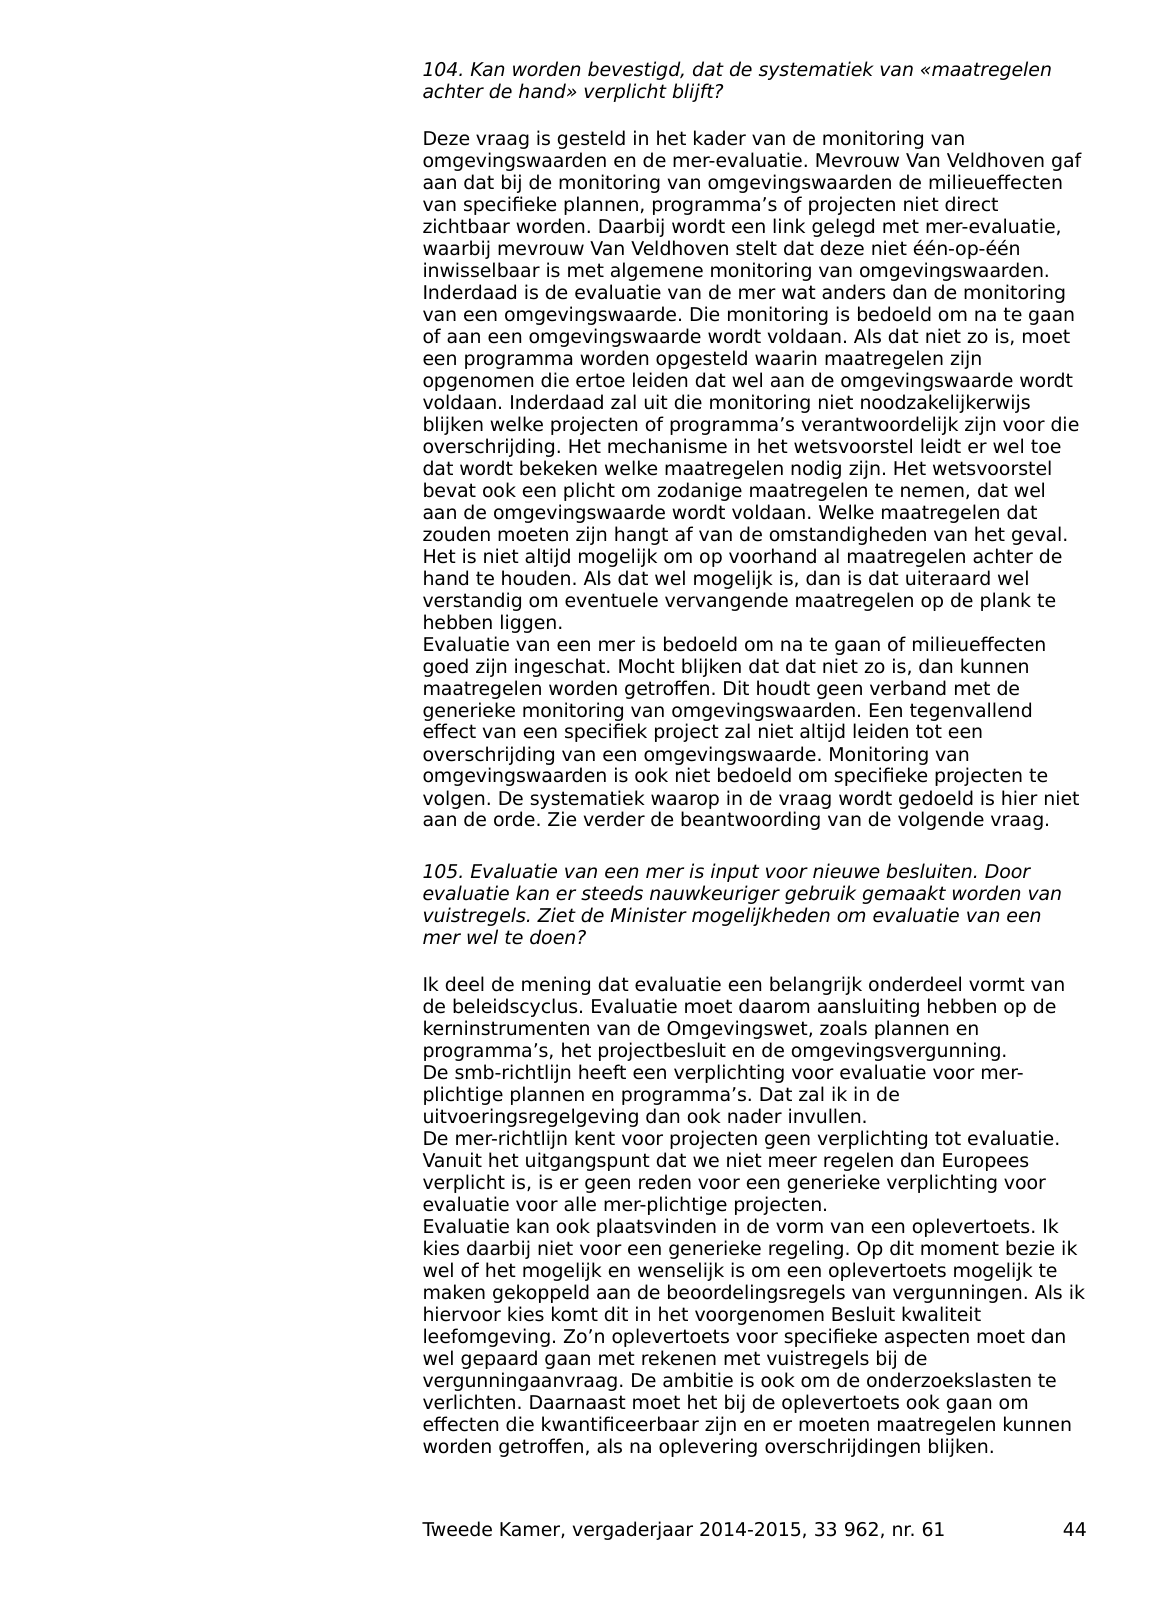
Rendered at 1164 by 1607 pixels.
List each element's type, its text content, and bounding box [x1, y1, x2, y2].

text De mer-richtlijn kent voor projecten geen verplichting tot evaluatie. Vanuit het uitgangspunt dat we niet meer regelen dan Europees verplicht is, is er geen reden voor een generieke verplichting voor evaluatie voor alle mer-plichtige projecten. [422, 1128, 1087, 1216]
text Ik deel de mening dat evaluatie een belangrijk onderdeel vormt van de beleidscyclus. Evaluatie moet daarom aansluiting hebben op de kerninstrumenten van de Omgevingswet, zoals plannen en programma’s, het projectbesluit en de omgevingsvergunning. [422, 974, 1087, 1062]
text De smb-richtlijn heeft een verplichting voor evaluatie voor mer-plichtige plannen en programma’s. Dat zal ik in de uitvoeringsregelgeving dan ook nader invullen. [422, 1062, 1087, 1128]
text Deze vraag is gesteld in het kader van de monitoring van omgevingswaarden en de mer-evaluatie. Mevrouw Van Veldhoven gaf aan dat bij de monitoring van omgevingswaarden de milieueffecten van specifieke plannen, programma’s of projecten niet direct zichtbaar worden. Daarbij wordt een link gelegd met mer-evaluatie, waarbij mevrouw Van Veldhoven stelt dat deze niet één-op-één inwisselbaar is met algemene monitoring van omgevingswaarden. Inderdaad is de evaluatie van de mer wat anders dan de monitoring van een omgevingswaarde. Die monitoring is bedoeld om na te gaan of aan een omgevingswaarde wordt voldaan. Als dat niet zo is, moet een programma worden opgesteld waarin maatregelen zijn opgenomen die ertoe leiden dat wel aan de omgevingswaarde wordt voldaan. Inderdaad zal uit die monitoring niet noodzakelijkerwijs blijken welke projecten of programma’s verantwoordelijk zijn voor die overschrijding. Het mechanisme in het wetsvoorstel leidt er wel toe dat wordt bekeken welke maatregelen nodig zijn. Het wetsvoorstel bevat ook een plicht om zodanige maatregelen te nemen, dat wel aan de omgevingswaarde wordt voldaan. Welke maatregelen dat zouden moeten zijn hangt af van de omstandigheden van het geval. Het is niet altijd mogelijk om op voorhand al maatregelen achter de hand te houden. Als dat wel mogelijk is, dan is dat uiteraard wel verstandig om eventuele vervangende maatregelen op de plank te hebben liggen. [422, 128, 1087, 633]
subtitle 105. Evaluatie van een mer is input voor nieuwe besluiten. Door evaluatie kan er steeds nauwkeuriger gebruik gemaakt worden van vuistregels. Ziet de Minister mogelijkheden om evaluatie van een mer wel te doen? [422, 861, 1087, 949]
text Evaluatie van een mer is bedoeld om na te gaan of milieueffecten goed zijn ingeschat. Mocht blijken dat dat niet zo is, dan kunnen maatregelen worden getroffen. Dit houdt geen verband met de generieke monitoring van omgevingswaarden. Een tegenvallend effect van een specifiek project zal niet altijd leiden tot een overschrijding van een omgevingswaarde. Monitoring van omgevingswaarden is ook niet bedoeld om specifieke projecten te volgen. De systematiek waarop in de vraag wordt gedoeld is hier niet aan de orde. Zie verder de beantwoording van de volgende vraag. [422, 633, 1087, 831]
subtitle 104. Kan worden bevestigd, dat de systematiek van «maatregelen achter de hand» verplicht blijft? [422, 59, 1087, 103]
text Evaluatie kan ook plaatsvinden in de vorm van een oplevertoets. Ik kies daarbij niet voor een generieke regeling. Op dit moment bezie ik wel of het mogelijk en wenselijk is om een oplevertoets mogelijk te maken gekoppeld aan de beoordelingsregels van vergunningen. Als ik hiervoor kies komt dit in het voorgenomen Besluit kwaliteit leefomgeving. Zo’n oplevertoets voor specifieke aspecten moet dan wel gepaard gaan met rekenen met vuistregels bij de vergunningaanvraag. De ambitie is ook om de onderzoekslasten te verlichten. Daarnaast moet het bij de oplevertoets ook gaan om effecten die kwantificeerbaar zijn en er moeten maatregelen kunnen worden getroffen, als na oplevering overschrijdingen blijken. [422, 1216, 1087, 1458]
